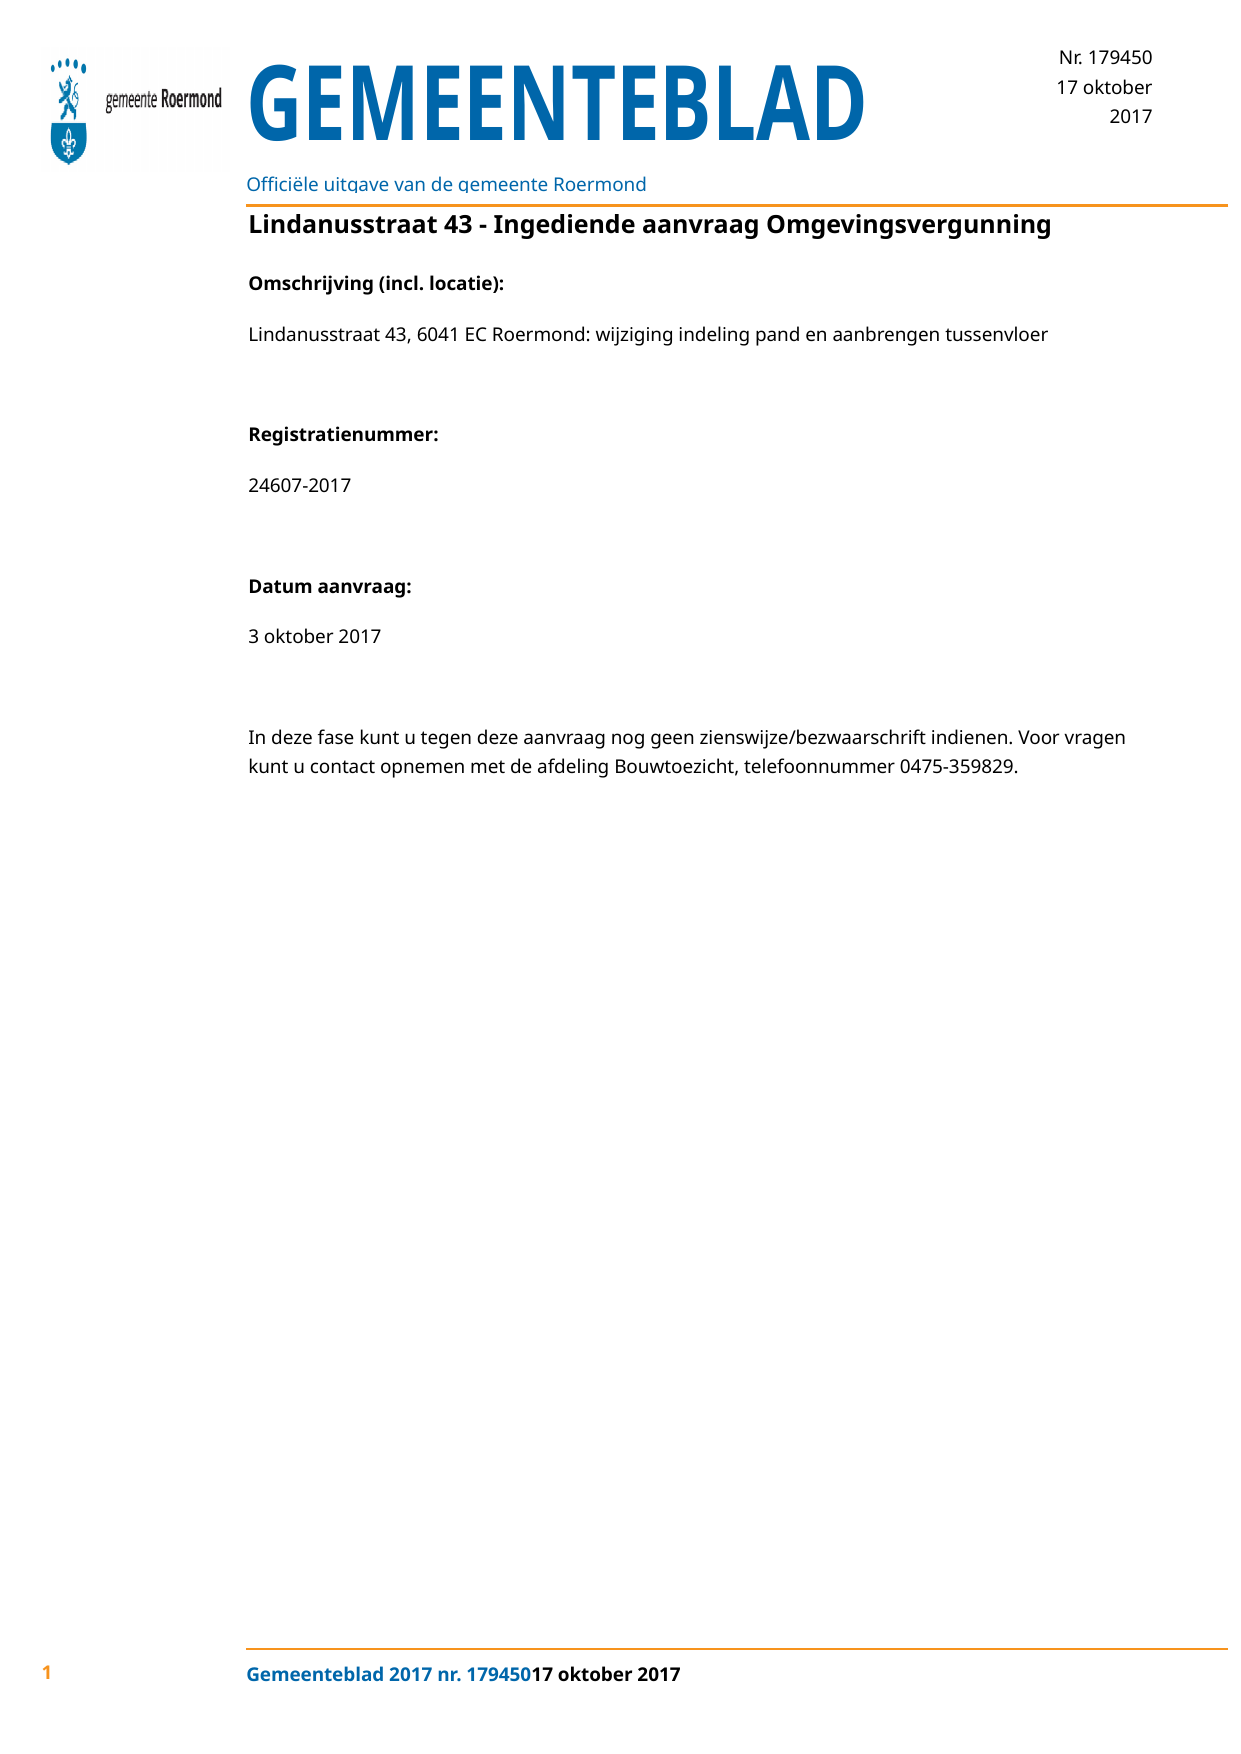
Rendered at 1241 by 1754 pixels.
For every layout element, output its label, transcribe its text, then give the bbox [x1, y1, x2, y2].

text In deze fase kunt u tegen deze aanvraag nog geen zienswijze/bezwaarschrift indienen. Voor vragen kunt u contact opnemen met de afdeling Bouwtoezicht, telefoonnummer 0475-359829. [248, 724, 1152, 779]
text 3 oktober 2017 [248, 623, 1152, 649]
text Lindanusstraat 43 - Ingediende aanvraag Omgevingsvergunning [248, 207, 1152, 241]
text Omschrijving (incl. locatie): [248, 270, 1152, 296]
text Registratienummer: [248, 422, 1152, 447]
picture [41, 47, 231, 172]
text 24607-2017 [248, 472, 1152, 498]
text Lindanusstraat 43, 6041 EC Roermond: wijziging indeling pand en aanbrengen tussenvloer [248, 321, 1152, 346]
text Datum aanvraag: [248, 573, 1152, 598]
